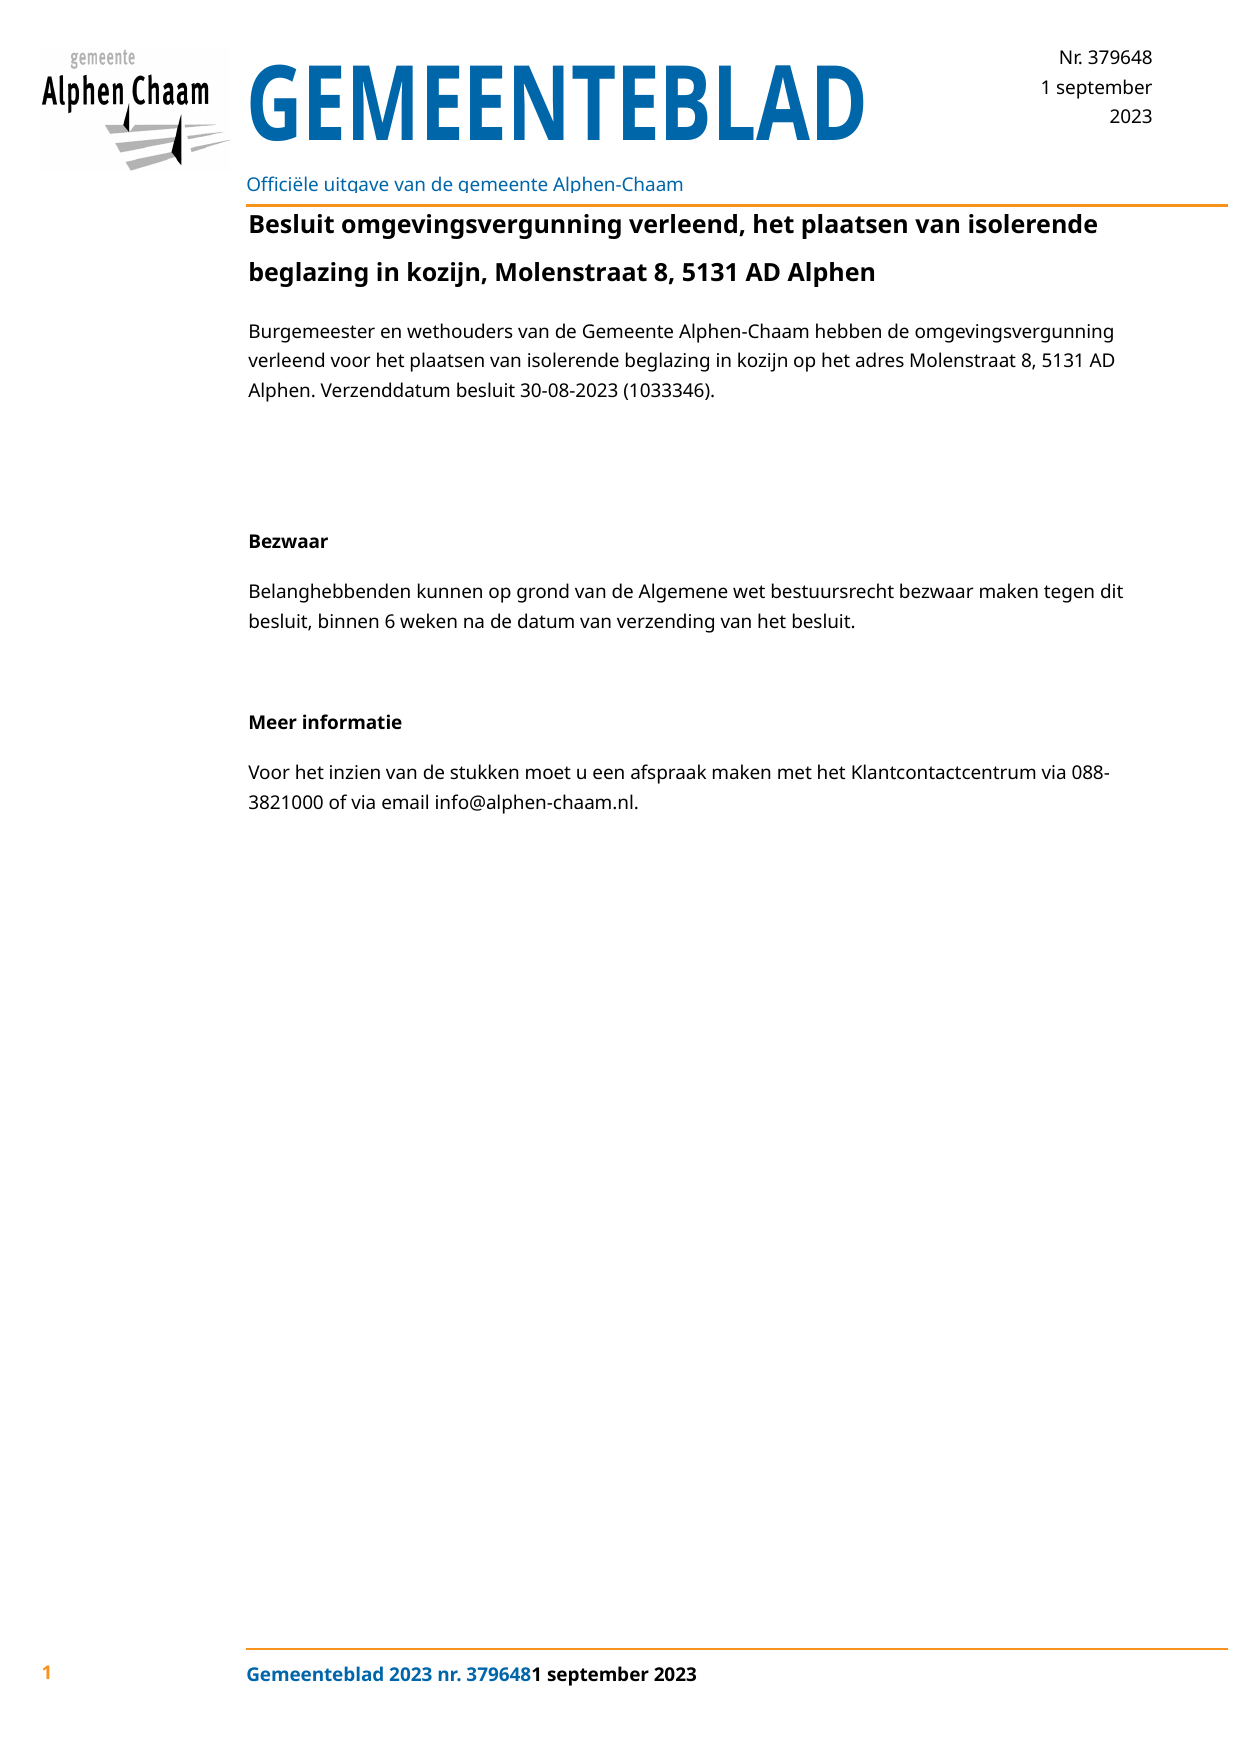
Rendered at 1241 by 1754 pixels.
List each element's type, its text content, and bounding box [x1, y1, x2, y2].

text Meer informatie [248, 709, 1152, 735]
picture [41, 47, 231, 172]
text Bezwaar [248, 528, 1152, 554]
text Voor het inzien van de stukken moet u een afspraak maken met het Klantcontactcentrum via 088-3821000 of via email info@alphen-chaam.nl. [248, 759, 1152, 815]
text Burgemeester en wethouders van de Gemeente Alphen-Chaam hebben de omgevingsvergunning verleend voor het plaatsen van isolerende beglazing in kozijn op het adres Molenstraat 8, 5131 AD Alphen. Verzenddatum besluit 30-08-2023 (1033346). [248, 318, 1152, 403]
text Besluit omgevingsvergunning verleend, het plaatsen van isolerende beglazing in kozijn, Molenstraat 8, 5131 AD Alphen [248, 207, 1152, 288]
text Belanghebbenden kunnen op grond van de Algemene wet bestuursrecht bezwaar maken tegen dit besluit, binnen 6 weken na de datum van verzending van het besluit. [248, 579, 1152, 634]
